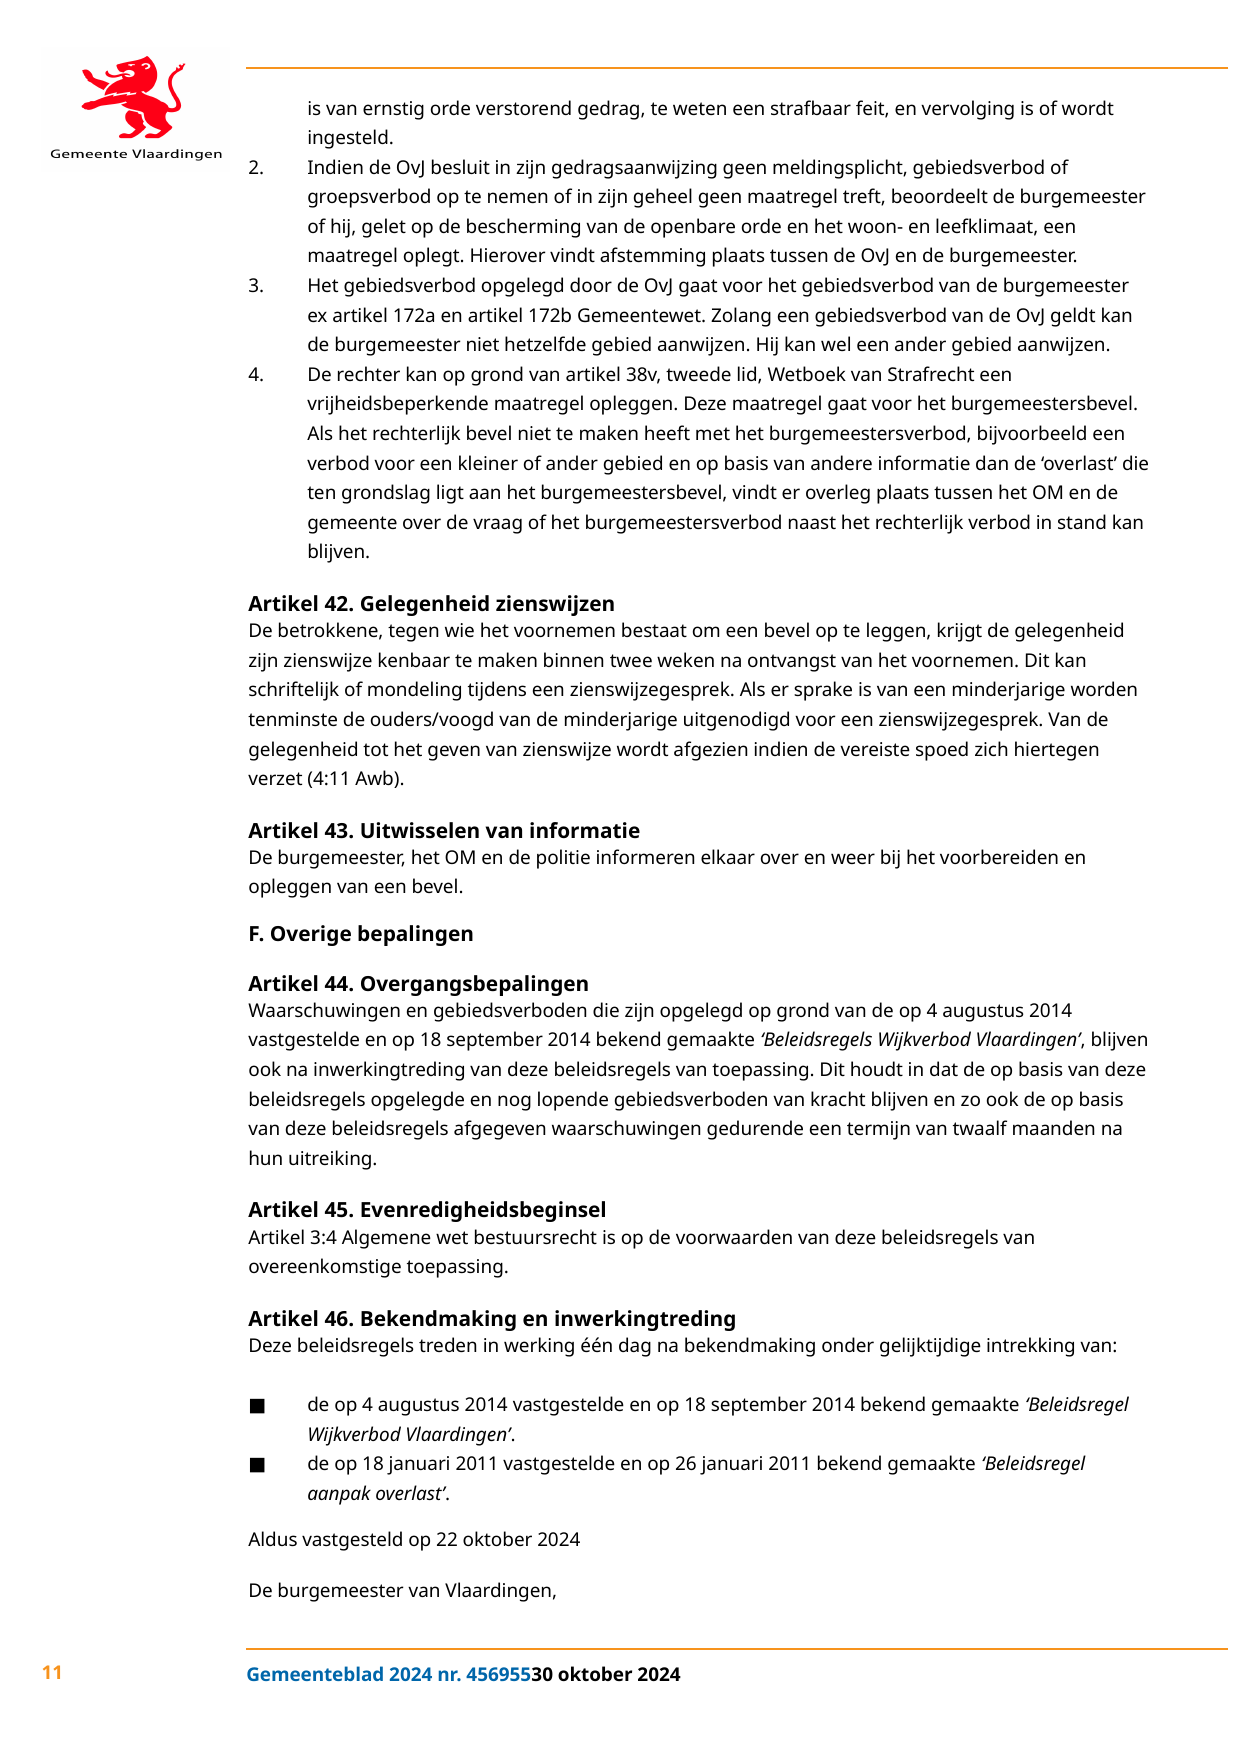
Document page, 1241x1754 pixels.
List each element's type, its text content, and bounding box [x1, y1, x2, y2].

list de op 4 augustus 2014 vastgestelde en op 18 september 2014 bekend gemaakte ‘Beleidsregel Wijkverbod Vlaardingen’. [248, 1391, 1152, 1447]
text De burgemeester van Vlaardingen, [248, 1577, 1152, 1603]
text Waarschuwingen en gebiedsverboden die zijn opgelegd op grond van de op 4 augustus 2014 vastgestelde en op 18 september 2014 bekend gemaakte ‘Beleidsregels Wijkverbod Vlaardingen’, blijven ook na inwerkingtreding van deze beleidsregels van toepassing. Dit houdt in dat de op basis van deze beleidsregels opgelegde en nog lopende gebiedsverboden van kracht blijven en zo ook de op basis van deze beleidsregels afgegeven waarschuwingen gedurende een termijn van twaalf maanden na hun uitreiking. [248, 997, 1152, 1171]
text Artikel 45. Evenredigheidsbeginsel [248, 1195, 1152, 1224]
text Artikel 46. Bekendmaking en inwerkingtreding [248, 1304, 1152, 1332]
text De burgemeester, het OM en de politie informeren elkaar over en weer bij het voorbereiden en opleggen van een bevel. [248, 844, 1152, 899]
list De rechter kan op grond van artikel 38v, tweede lid, Wetboek van Strafrecht een vrijheidsbeperkende maatregel opleggen. Deze maatregel gaat voor het burgemeestersbevel. Als het rechterlijk bevel niet te maken heeft met het burgemeestersverbod, bijvoorbeeld een verbod voor een kleiner of ander gebied en op basis van andere informatie dan de ‘overlast’ die ten grondslag ligt aan het burgemeestersbevel, vindt er overleg plaats tussen het OM en de gemeente over de vraag of het burgemeestersverbod naast het rechterlijk verbod in stand kan blijven. [248, 361, 1152, 564]
list Indien de OvJ besluit in zijn gedragsaanwijzing geen meldingsplicht, gebiedsverbod of groepsverbod op te nemen of in zijn geheel geen maatregel treft, beoordeelt de burgemeester of hij, gelet op de bescherming van de openbare orde en het woon- en leefklimaat, een maatregel oplegt. Hierover vindt afstemming plaats tussen de OvJ en de burgemeester. [248, 154, 1152, 268]
text F. Overige bepalingen [248, 919, 1152, 948]
text Aldus vastgesteld op 22 oktober 2024 [248, 1526, 1152, 1552]
list de op 18 januari 2011 vastgestelde en op 26 januari 2011 bekend gemaakte ‘Beleidsregel aanpak overlast’. [248, 1451, 1152, 1506]
list is van ernstig orde verstorend gedrag, te weten een strafbaar feit, en vervolging is of wordt ingesteld. [248, 95, 1152, 150]
text Artikel 44. Overgangsbepalingen [248, 969, 1152, 997]
list Het gebiedsverbod opgelegd door de OvJ gaat voor het gebiedsverbod van de burgemeester ex artikel 172a en artikel 172b Gemeentewet. Zolang een gebiedsverbod van de OvJ geldt kan de burgemeester niet hetzelfde gebied aanwijzen. Hij kan wel een ander gebied aanwijzen. [248, 272, 1152, 357]
text De betrokkene, tegen wie het voornemen bestaat om een bevel op te leggen, krijgt de gelegenheid zijn zienswijze kenbaar te maken binnen twee weken na ontvangst van het voornemen. Dit kan schriftelijk of mondeling tijdens een zienswijzegesprek. Als er sprake is van een minderjarige worden tenminste de ouders/voogd van de minderjarige uitgenodigd voor een zienswijzegesprek. Van de gelegenheid tot het geven van zienswijze wordt afgezien indien de vereiste spoed zich hiertegen verzet (4:11 Awb). [248, 617, 1152, 791]
text Artikel 3:4 Algemene wet bestuursrecht is op de voorwaarden van deze beleidsregels van overeenkomstige toepassing. [248, 1224, 1152, 1279]
picture [41, 47, 231, 172]
text Deze beleidsregels treden in werking één dag na bekendmaking onder gelijktijdige intrekking van: [248, 1332, 1152, 1358]
text Artikel 42. Gelegenheid zienswijzen [248, 589, 1152, 617]
text Artikel 43. Uitwisselen van informatie [248, 816, 1152, 844]
